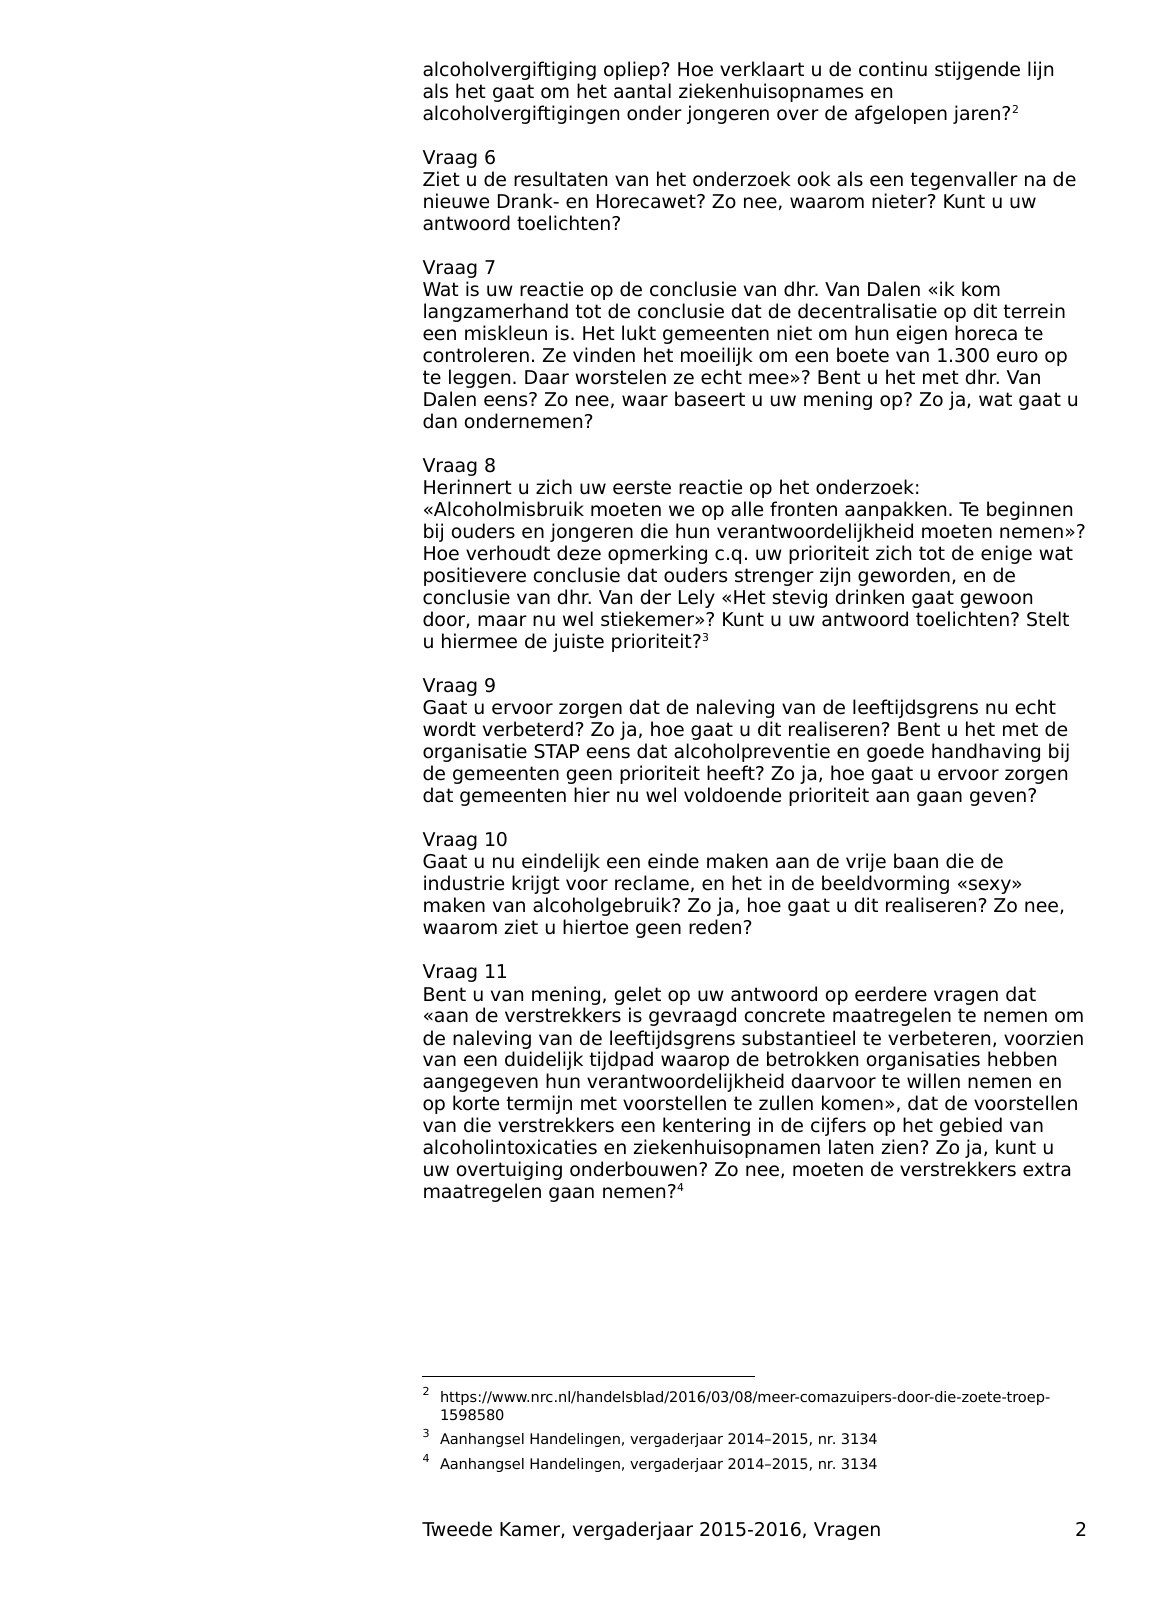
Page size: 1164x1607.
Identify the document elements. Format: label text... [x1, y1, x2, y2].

text Vraag 8 [422, 455, 1087, 477]
text Vraag 11 [422, 961, 1087, 983]
text Herinnert u zich uw eerste reactie op het onderzoek: «Alcoholmisbruik moeten we op alle fronten aanpakken. Te beginnen bij ouders en jongeren die hun verantwoordelijkheid moeten nemen»? Hoe verhoudt deze opmerking c.q. uw prioriteit zich tot de enige wat positievere conclusie dat ouders strenger zijn geworden, en de conclusie van dhr. Van der Lely «Het stevig drinken gaat gewoon door, maar nu wel stiekemer»? Kunt u uw antwoord toelichten? Stelt u hiermee de juiste prioriteit? [422, 477, 1087, 653]
text Gaat u nu eindelijk een einde maken aan de vrije baan die de industrie krijgt voor reclame, en het in de beeldvorming «sexy» maken van alcoholgebruik? Zo ja, hoe gaat u dit realiseren? Zo nee, waarom ziet u hiertoe geen reden? [422, 851, 1087, 939]
text Vraag 9 [422, 675, 1087, 697]
text Vraag 6 [422, 147, 1087, 169]
text Aanhangsel Handelingen, vergaderjaar 2014–2015, nr. 3134 [422, 1452, 1087, 1474]
text Bent u van mening, gelet op uw antwoord op eerdere vragen dat «aan de verstrekkers is gevraagd concrete maatregelen te nemen om de naleving van de leeftijdsgrens substantieel te verbeteren, voorzien van een duidelijk tijdpad waarop de betrokken organisaties hebben aangegeven hun verantwoordelijkheid daarvoor te willen nemen en op korte termijn met voorstellen te zullen komen», dat de voorstellen van die verstrekkers een kentering in de cijfers op het gebied van alcoholintoxicaties en ziekenhuisopnamen laten zien? Zo ja, kunt u uw overtuiging onderbouwen? Zo nee, moeten de verstrekkers extra maatregelen gaan nemen? [422, 983, 1087, 1203]
text Wat is uw reactie op de conclusie van dhr. Van Dalen «ik kom langzamerhand tot de conclusie dat de decentralisatie op dit terrein een miskleun is. Het lukt gemeenten niet om hun eigen horeca te controleren. Ze vinden het moeilijk om een boete van 1.300 euro op te leggen. Daar worstelen ze echt mee»? Bent u het met dhr. Van Dalen eens? Zo nee, waar baseert u uw mening op? Zo ja, wat gaat u dan ondernemen? [422, 279, 1087, 433]
text Ziet u de resultaten van het onderzoek ook als een tegenvaller na de nieuwe Drank- en Horecawet? Zo nee, waarom nieter? Kunt u uw antwoord toelichten? [422, 169, 1087, 235]
text https://www.nrc.nl/handelsblad/2016/03/08/meer-comazuipers-door-die-zoete-troep-1598580 [422, 1385, 1087, 1424]
text Gaat u ervoor zorgen dat de naleving van de leeftijdsgrens nu echt wordt verbeterd? Zo ja, hoe gaat u dit realiseren? Bent u het met de organisatie STAP eens dat alcoholpreventie en goede handhaving bij de gemeenten geen prioriteit heeft? Zo ja, hoe gaat u ervoor zorgen dat gemeenten hier nu wel voldoende prioriteit aan gaan geven? [422, 697, 1087, 807]
text alcoholvergiftiging opliep? Hoe verklaart u de continu stijgende lijn als het gaat om het aantal ziekenhuisopnames en alcoholvergiftigingen onder jongeren over de afgelopen jaren? [422, 59, 1087, 125]
text Aanhangsel Handelingen, vergaderjaar 2014–2015, nr. 3134 [422, 1427, 1087, 1449]
text Vraag 7 [422, 257, 1087, 279]
text Vraag 10 [422, 829, 1087, 851]
